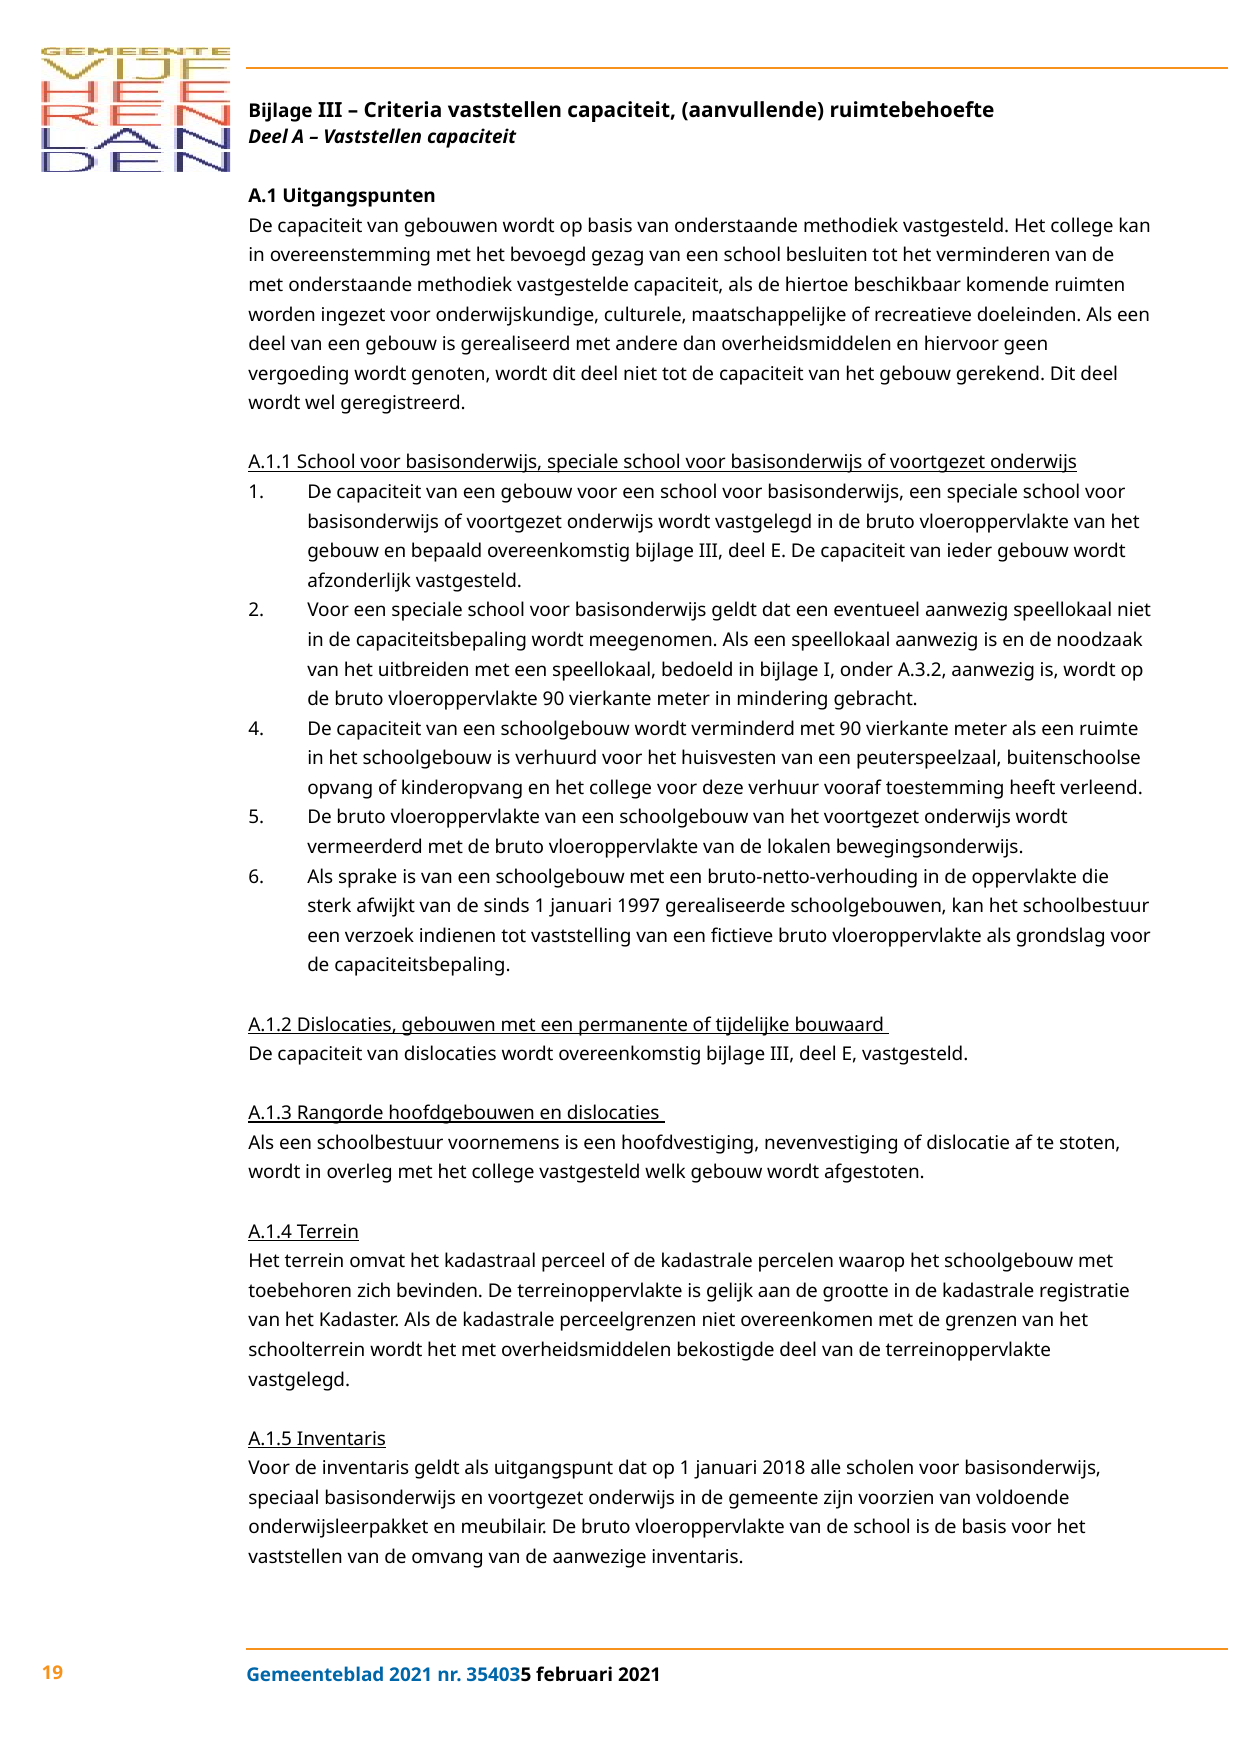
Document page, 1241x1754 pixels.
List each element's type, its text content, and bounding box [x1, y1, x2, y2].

list Voor een speciale school voor basisonderwijs geldt dat een eventueel aanwezig speellokaal niet in de capaciteitsbepaling wordt meegenomen. Als een speellokaal aanwezig is en de noodzaak van het uitbreiden met een speellokaal, bedoeld in bijlage I, onder A.3.2, aanwezig is, wordt op de bruto vloeroppervlakte 90 vierkante meter in mindering gebracht. [248, 597, 1152, 711]
list De capaciteit van een schoolgebouw wordt verminderd met 90 vierkante meter als een ruimte in het schoolgebouw is verhuurd voor het huisvesten van een peuterspeelzaal, buitenschoolse opvang of kinderopvang en het college voor deze verhuur vooraf toestemming heeft verleend. [248, 715, 1152, 800]
text De capaciteit van dislocaties wordt overeenkomstig bijlage III, deel E, vastgesteld. [248, 1040, 1152, 1066]
list Als sprake is van een schoolgebouw met een bruto-netto-verhouding in de oppervlakte die sterk afwijkt van de sinds 1 januari 1997 gerealiseerde schoolgebouwen, kan het schoolbestuur een verzoek indienen tot vaststelling van een fictieve bruto vloeroppervlakte als grondslag voor de capaciteitsbepaling. [248, 863, 1152, 977]
text A.1.4 Terrein [248, 1218, 1152, 1244]
text Deel A – Vaststellen capaciteit [248, 123, 1152, 149]
text Als een schoolbestuur voornemens is een hoofdvestiging, nevenvestiging of dislocatie af te stoten, wordt in overleg met het college vastgesteld welk gebouw wordt afgestoten. [248, 1129, 1152, 1184]
text A.1.3 Rangorde hoofdgebouwen en dislocaties [248, 1099, 1152, 1125]
text A.1.5 Inventaris [248, 1425, 1152, 1451]
text A.1.1 School voor basisonderwijs, speciale school voor basisonderwijs of voortgezet onderwijs [248, 449, 1152, 474]
text A.1.2 Dislocaties, gebouwen met een permanente of tijdelijke bouwaard [248, 1011, 1152, 1037]
text A.1 Uitgangspunten [248, 182, 1152, 208]
text Bijlage III – Criteria vaststellen capaciteit, (aanvullende) ruimtebehoefte [248, 95, 1152, 123]
text De capaciteit van gebouwen wordt op basis van onderstaande methodiek vastgesteld. Het college kan in overeenstemming met het bevoegd gezag van een school besluiten tot het verminderen van de met onderstaande methodiek vastgestelde capaciteit, als de hiertoe beschikbaar komende ruimten worden ingezet voor onderwijskundige, culturele, maatschappelijke of recreatieve doeleinden. Als een deel van een gebouw is gerealiseerd met andere dan overheidsmiddelen en hiervoor geen vergoeding wordt genoten, wordt dit deel niet tot de capaciteit van het gebouw gerekend. Dit deel wordt wel geregistreerd. [248, 212, 1152, 415]
text Voor de inventaris geldt als uitgangspunt dat op 1 januari 2018 alle scholen voor basisonderwijs, speciaal basisonderwijs en voortgezet onderwijs in de gemeente zijn voorzien van voldoende onderwijsleerpakket en meubilair. De bruto vloeroppervlakte van de school is de basis voor het vaststellen van de omvang van de aanwezige inventaris. [248, 1454, 1152, 1569]
text Het terrein omvat het kadastraal perceel of de kadastrale percelen waarop het schoolgebouw met toebehoren zich bevinden. De terreinoppervlakte is gelijk aan de grootte in de kadastrale registratie van het Kadaster. Als de kadastrale perceelgrenzen niet overeenkomen met de grenzen van het schoolterrein wordt het met overheidsmiddelen bekostigde deel van de terreinoppervlakte vastgelegd. [248, 1247, 1152, 1392]
list De bruto vloeroppervlakte van een schoolgebouw van het voortgezet onderwijs wordt vermeerderd met de bruto vloeroppervlakte van de lokalen bewegingsonderwijs. [248, 804, 1152, 859]
picture [41, 47, 231, 172]
list De capaciteit van een gebouw voor een school voor basisonderwijs, een speciale school voor basisonderwijs of voortgezet onderwijs wordt vastgelegd in de bruto vloeroppervlakte van het gebouw en bepaald overeenkomstig bijlage III, deel E. De capaciteit van ieder gebouw wordt afzonderlijk vastgesteld. [248, 478, 1152, 593]
